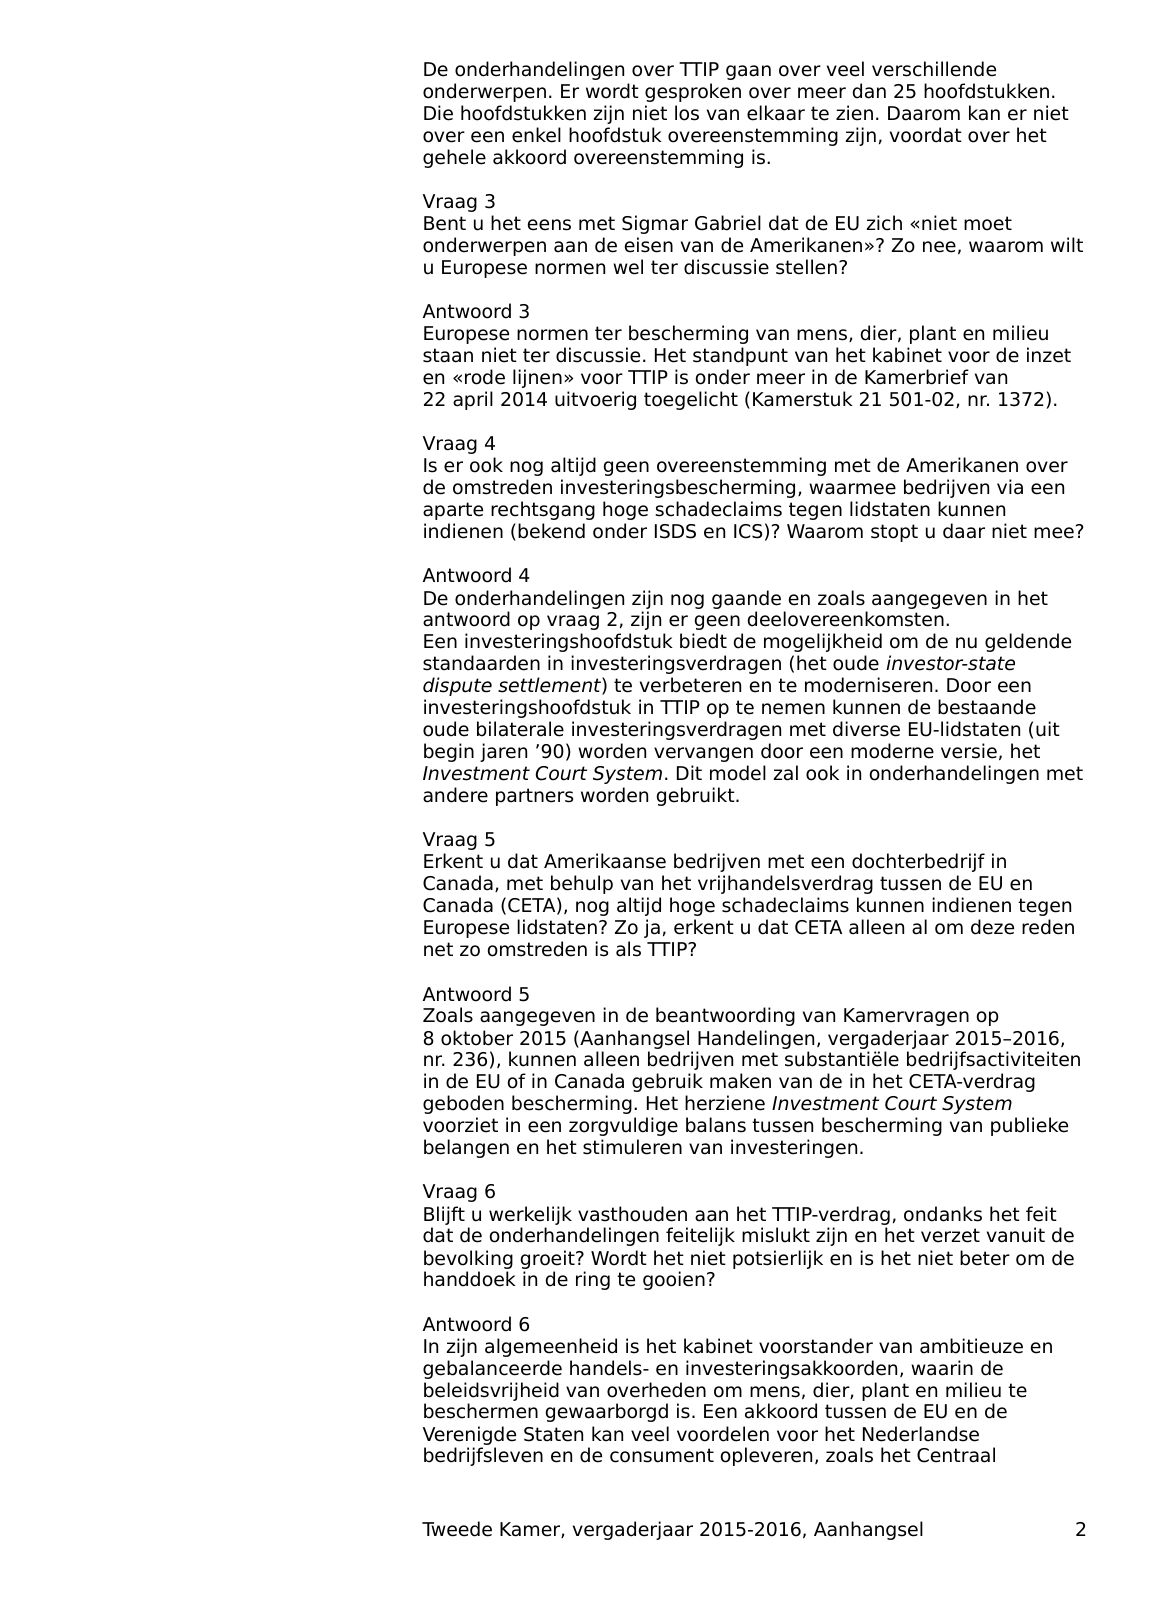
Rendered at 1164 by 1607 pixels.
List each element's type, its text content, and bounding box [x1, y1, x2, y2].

text Blijft u werkelijk vasthouden aan het TTIP-verdrag, ondanks het feit dat de onderhandelingen feitelijk mislukt zijn en het verzet vanuit de bevolking groeit? Wordt het niet potsierlijk en is het niet beter om de handdoek in de ring te gooien? [422, 1203, 1087, 1291]
text In zijn algemeenheid is het kabinet voorstander van ambitieuze en gebalanceerde handels- en investeringsakkoorden, waarin de beleidsvrijheid van overheden om mens, dier, plant en milieu te beschermen gewaarborgd is. Een akkoord tussen de EU en de Verenigde Staten kan veel voordelen voor het Nederlandse bedrijfsleven en de consument opleveren, zoals het Centraal [422, 1336, 1087, 1467]
text De onderhandelingen zijn nog gaande en zoals aangegeven in het antwoord op vraag 2, zijn er geen deelovereenkomsten. [422, 587, 1087, 631]
text Vraag 6 [422, 1181, 1087, 1203]
text Erkent u dat Amerikaanse bedrijven met een dochterbedrijf in Canada, met behulp van het vrijhandelsverdrag tussen de EU en Canada (CETA), nog altijd hoge schadeclaims kunnen indienen tegen Europese lidstaten? Zo ja, erkent u dat CETA alleen al om deze reden net zo omstreden is als TTIP? [422, 851, 1087, 961]
text Vraag 4 [422, 433, 1087, 455]
text Een investeringshoofdstuk biedt de mogelijkheid om de nu geldende standaarden in investeringsverdragen (het oude investor-state dispute settlement) te verbeteren en te moderniseren. Door een investeringshoofdstuk in TTIP op te nemen kunnen de bestaande oude bilaterale investeringsverdragen met diverse EU-lidstaten (uit begin jaren ’90) worden vervangen door een moderne versie, het Investment Court System. Dit model zal ook in onderhandelingen met andere partners worden gebruikt. [422, 631, 1087, 807]
text Vraag 5 [422, 829, 1087, 851]
text Zoals aangegeven in de beantwoording van Kamervragen op 8 oktober 2015 (Aanhangsel Handelingen, vergaderjaar 2015–2016, nr. 236), kunnen alleen bedrijven met substantiële bedrijfsactiviteiten in de EU of in Canada gebruik maken van de in het CETA-verdrag geboden bescherming. Het herziene Investment Court System voorziet in een zorgvuldige balans tussen bescherming van publieke belangen en het stimuleren van investeringen. [422, 1005, 1087, 1159]
text Antwoord 6 [422, 1313, 1087, 1336]
text Bent u het eens met Sigmar Gabriel dat de EU zich «niet moet onderwerpen aan de eisen van de Amerikanen»? Zo nee, waarom wilt u Europese normen wel ter discussie stellen? [422, 213, 1087, 279]
text Antwoord 3 [422, 301, 1087, 323]
text Vraag 3 [422, 191, 1087, 213]
text Antwoord 5 [422, 983, 1087, 1005]
text Antwoord 4 [422, 565, 1087, 587]
text Europese normen ter bescherming van mens, dier, plant en milieu staan niet ter discussie. Het standpunt van het kabinet voor de inzet en «rode lijnen» voor TTIP is onder meer in de Kamerbrief van 22 april 2014 uitvoerig toegelicht (Kamerstuk 21 501-02, nr. 1372). [422, 323, 1087, 411]
text De onderhandelingen over TTIP gaan over veel verschillende onderwerpen. Er wordt gesproken over meer dan 25 hoofdstukken. Die hoofdstukken zijn niet los van elkaar te zien. Daarom kan er niet over een enkel hoofdstuk overeenstemming zijn, voordat over het gehele akkoord overeenstemming is. [422, 59, 1087, 169]
text Is er ook nog altijd geen overeenstemming met de Amerikanen over de omstreden investeringsbescherming, waarmee bedrijven via een aparte rechtsgang hoge schadeclaims tegen lidstaten kunnen indienen (bekend onder ISDS en ICS)? Waarom stopt u daar niet mee? [422, 455, 1087, 543]
